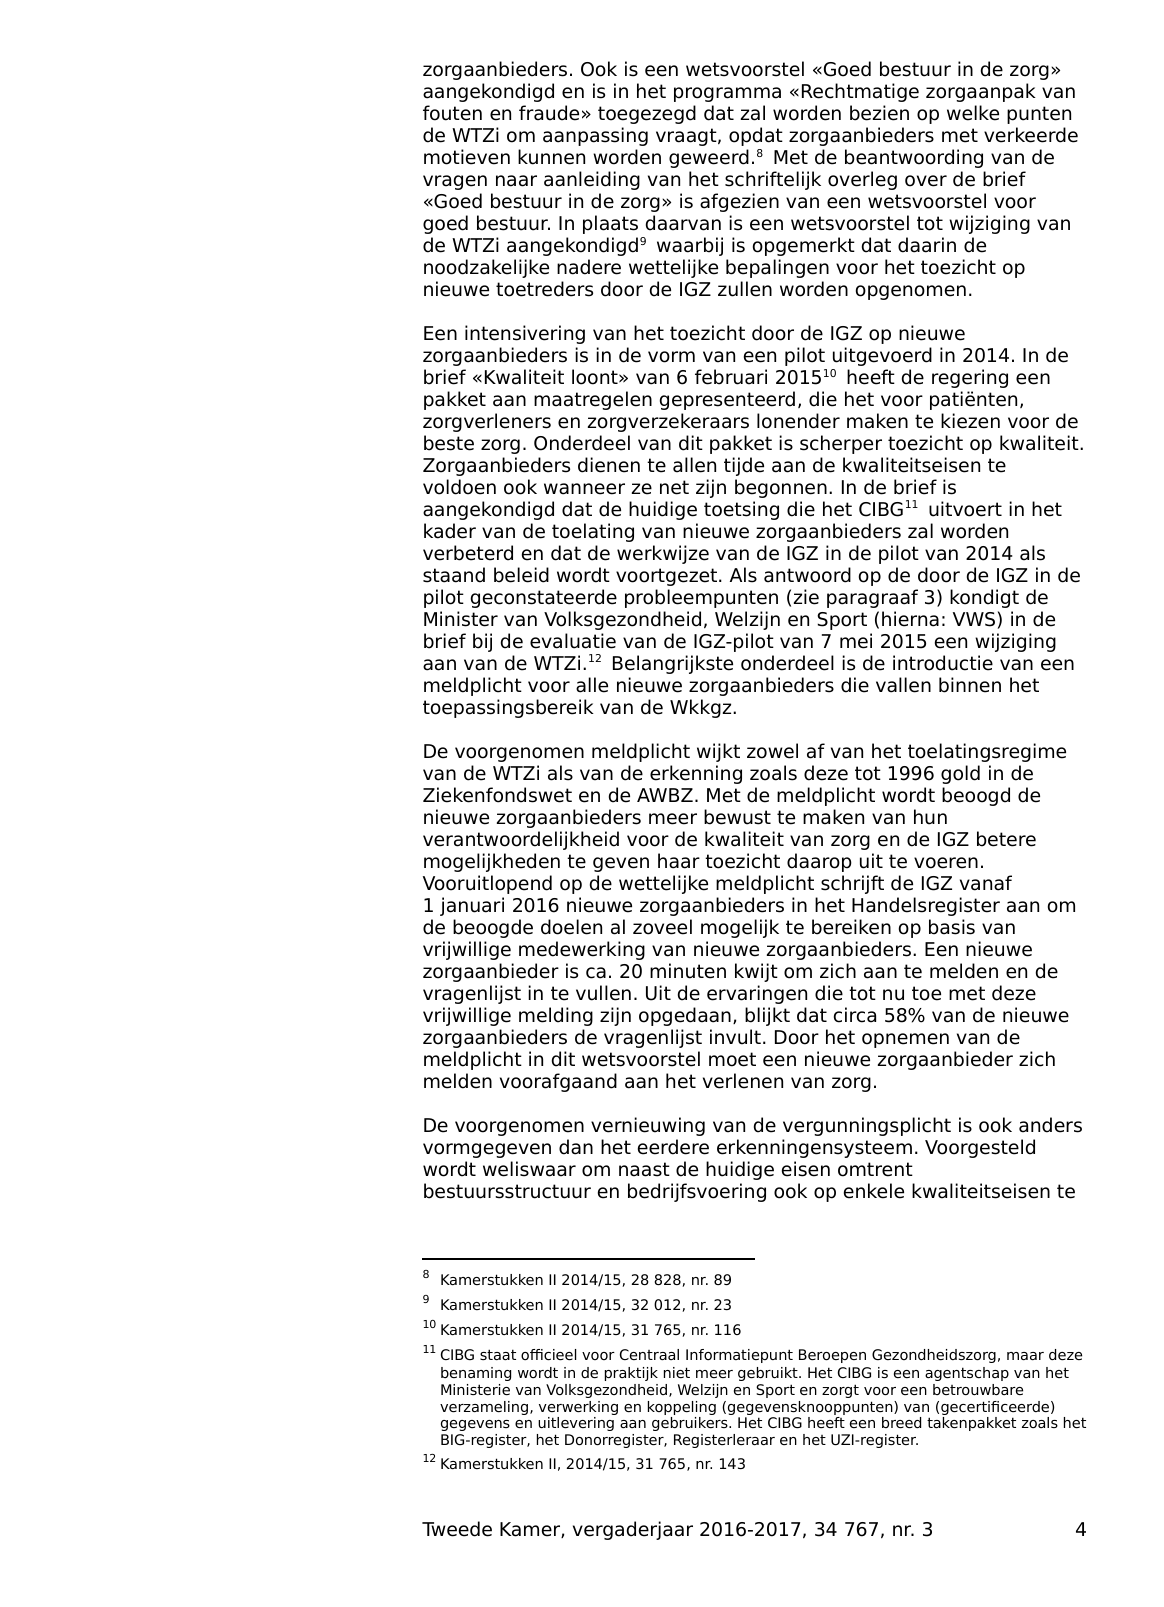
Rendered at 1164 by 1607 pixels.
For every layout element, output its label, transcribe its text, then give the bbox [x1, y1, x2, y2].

text Kamerstukken II, 2014/15, 31 765, nr. 143 [422, 1452, 1087, 1474]
text CIBG staat officieel voor Centraal Informatiepunt Beroepen Gezondheidszorg, maar deze benaming wordt in de praktijk niet meer gebruikt. Het CIBG is een agentschap van het Ministerie van Volksgezondheid, Welzijn en Sport en zorgt voor een betrouwbare verzameling, verwerking en koppeling (gegevensknooppunten) van (gecertificeerde) gegevens en uitlevering aan gebruikers. Het CIBG heeft een breed takenpakket zoals het BIG-register, het Donorregister, Registerleraar en het UZI-register. [422, 1343, 1087, 1449]
text De voorgenomen meldplicht wijkt zowel af van het toelatingsregime van de WTZi als van de erkenning zoals deze tot 1996 gold in de Ziekenfondswet en de AWBZ. Met de meldplicht wordt beoogd de nieuwe zorgaanbieders meer bewust te maken van hun verantwoordelijkheid voor de kwaliteit van zorg en de IGZ betere mogelijkheden te geven haar toezicht daarop uit te voeren. Vooruitlopend op de wettelijke meldplicht schrijft de IGZ vanaf 1 januari 2016 nieuwe zorgaanbieders in het Handelsregister aan om de beoogde doelen al zoveel mogelijk te bereiken op basis van vrijwillige medewerking van nieuwe zorgaanbieders. Een nieuwe zorgaanbieder is ca. 20 minuten kwijt om zich aan te melden en de vragenlijst in te vullen. Uit de ervaringen die tot nu toe met deze vrijwillige melding zijn opgedaan, blijkt dat circa 58% van de nieuwe zorgaanbieders de vragenlijst invult. Door het opnemen van de meldplicht in dit wetsvoorstel moet een nieuwe zorgaanbieder zich melden voorafgaand aan het verlenen van zorg. [422, 741, 1087, 1092]
text Kamerstukken II 2014/15, 28 828, nr. 89 [422, 1268, 1087, 1290]
text De voorgenomen vernieuwing van de vergunningsplicht is ook anders vormgegeven dan het eerdere erkenningensysteem. Voorgesteld wordt weliswaar om naast de huidige eisen omtrent bestuursstructuur en bedrijfsvoering ook op enkele kwaliteitseisen te [422, 1115, 1087, 1203]
text Een intensivering van het toezicht door de IGZ op nieuwe zorgaanbieders is in de vorm van een pilot uitgevoerd in 2014. In de brief «Kwaliteit loont» van 6 februari 2015 heeft de regering een pakket aan maatregelen gepresenteerd, die het voor patiënten, zorgverleners en zorgverzekeraars lonender maken te kiezen voor de beste zorg. Onderdeel van dit pakket is scherper toezicht op kwaliteit. Zorgaanbieders dienen te allen tijde aan de kwaliteitseisen te voldoen ook wanneer ze net zijn begonnen. In de brief is aangekondigd dat de huidige toetsing die het CIBG uitvoert in het kader van de toelating van nieuwe zorgaanbieders zal worden verbeterd en dat de werkwijze van de IGZ in de pilot van 2014 als staand beleid wordt voortgezet. Als antwoord op de door de IGZ in de pilot geconstateerde probleempunten (zie paragraaf 3) kondigt de Minister van Volksgezondheid, Welzijn en Sport (hierna: VWS) in de brief bij de evaluatie van de IGZ-pilot van 7 mei 2015 een wijziging aan van de WTZi. Belangrijkste onderdeel is de introductie van een meldplicht voor alle nieuwe zorgaanbieders die vallen binnen het toepassingsbereik van de Wkkgz. [422, 323, 1087, 719]
text Kamerstukken II 2014/15, 31 765, nr. 116 [422, 1318, 1087, 1340]
text Kamerstukken II 2014/15, 32 012, nr. 23 [422, 1293, 1087, 1315]
text zorgaanbieders. Ook is een wetsvoorstel «Goed bestuur in de zorg» aangekondigd en is in het programma «Rechtmatige zorgaanpak van fouten en fraude» toegezegd dat zal worden bezien op welke punten de WTZi om aanpassing vraagt, opdat zorgaanbieders met verkeerde motieven kunnen worden geweerd. Met de beantwoording van de vragen naar aanleiding van het schriftelijk overleg over de brief «Goed bestuur in de zorg» is afgezien van een wetsvoorstel voor goed bestuur. In plaats daarvan is een wetsvoorstel tot wijziging van de WTZi aangekondigd waarbij is opgemerkt dat daarin de noodzakelijke nadere wettelijke bepalingen voor het toezicht op nieuwe toetreders door de IGZ zullen worden opgenomen. [422, 59, 1087, 301]
